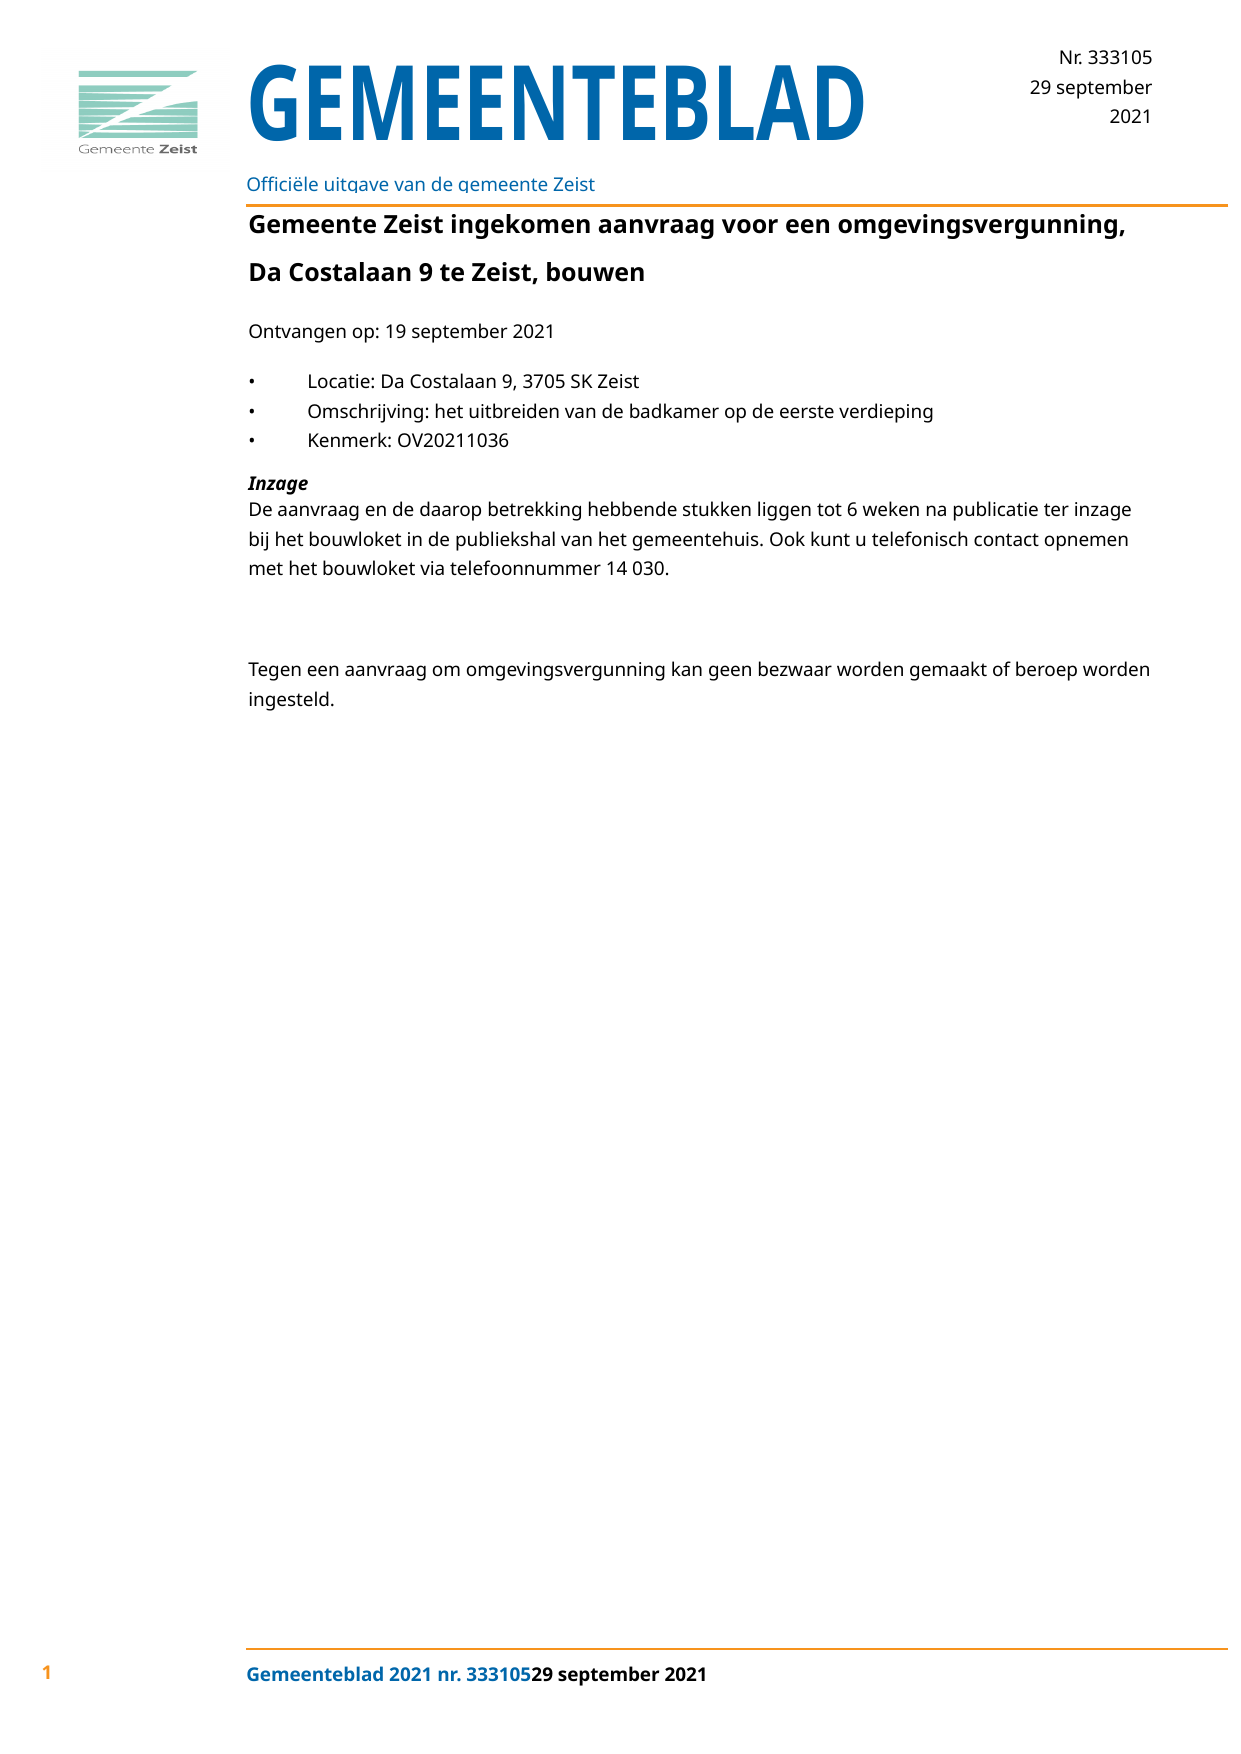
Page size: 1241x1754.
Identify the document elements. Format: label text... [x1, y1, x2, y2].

picture [41, 47, 231, 172]
text Ontvangen op: 19 september 2021 [248, 318, 1152, 344]
text Gemeente Zeist ingekomen aanvraag voor een omgevingsvergunning, Da Costalaan 9 te Zeist, bouwen [248, 207, 1152, 288]
text Inzage [248, 471, 1152, 496]
text De aanvraag en de daarop betrekking hebbende stukken liggen tot 6 weken na publicatie ter inzage bij het bouwloket in de publiekshal van het gemeentehuis. Ook kunt u telefonisch contact opnemen met het bouwloket via telefoonnummer 14 030. [248, 496, 1152, 581]
list Locatie: Da Costalaan 9, 3705 SK Zeist [248, 368, 1152, 394]
text Tegen een aanvraag om omgevingsvergunning kan geen bezwaar worden gemaakt of beroep worden ingesteld. [248, 656, 1152, 712]
list Omschrijving: het uitbreiden van de badkamer op de eerste verdieping [248, 398, 1152, 424]
list Kenmerk: OV20211036 [248, 427, 1152, 453]
